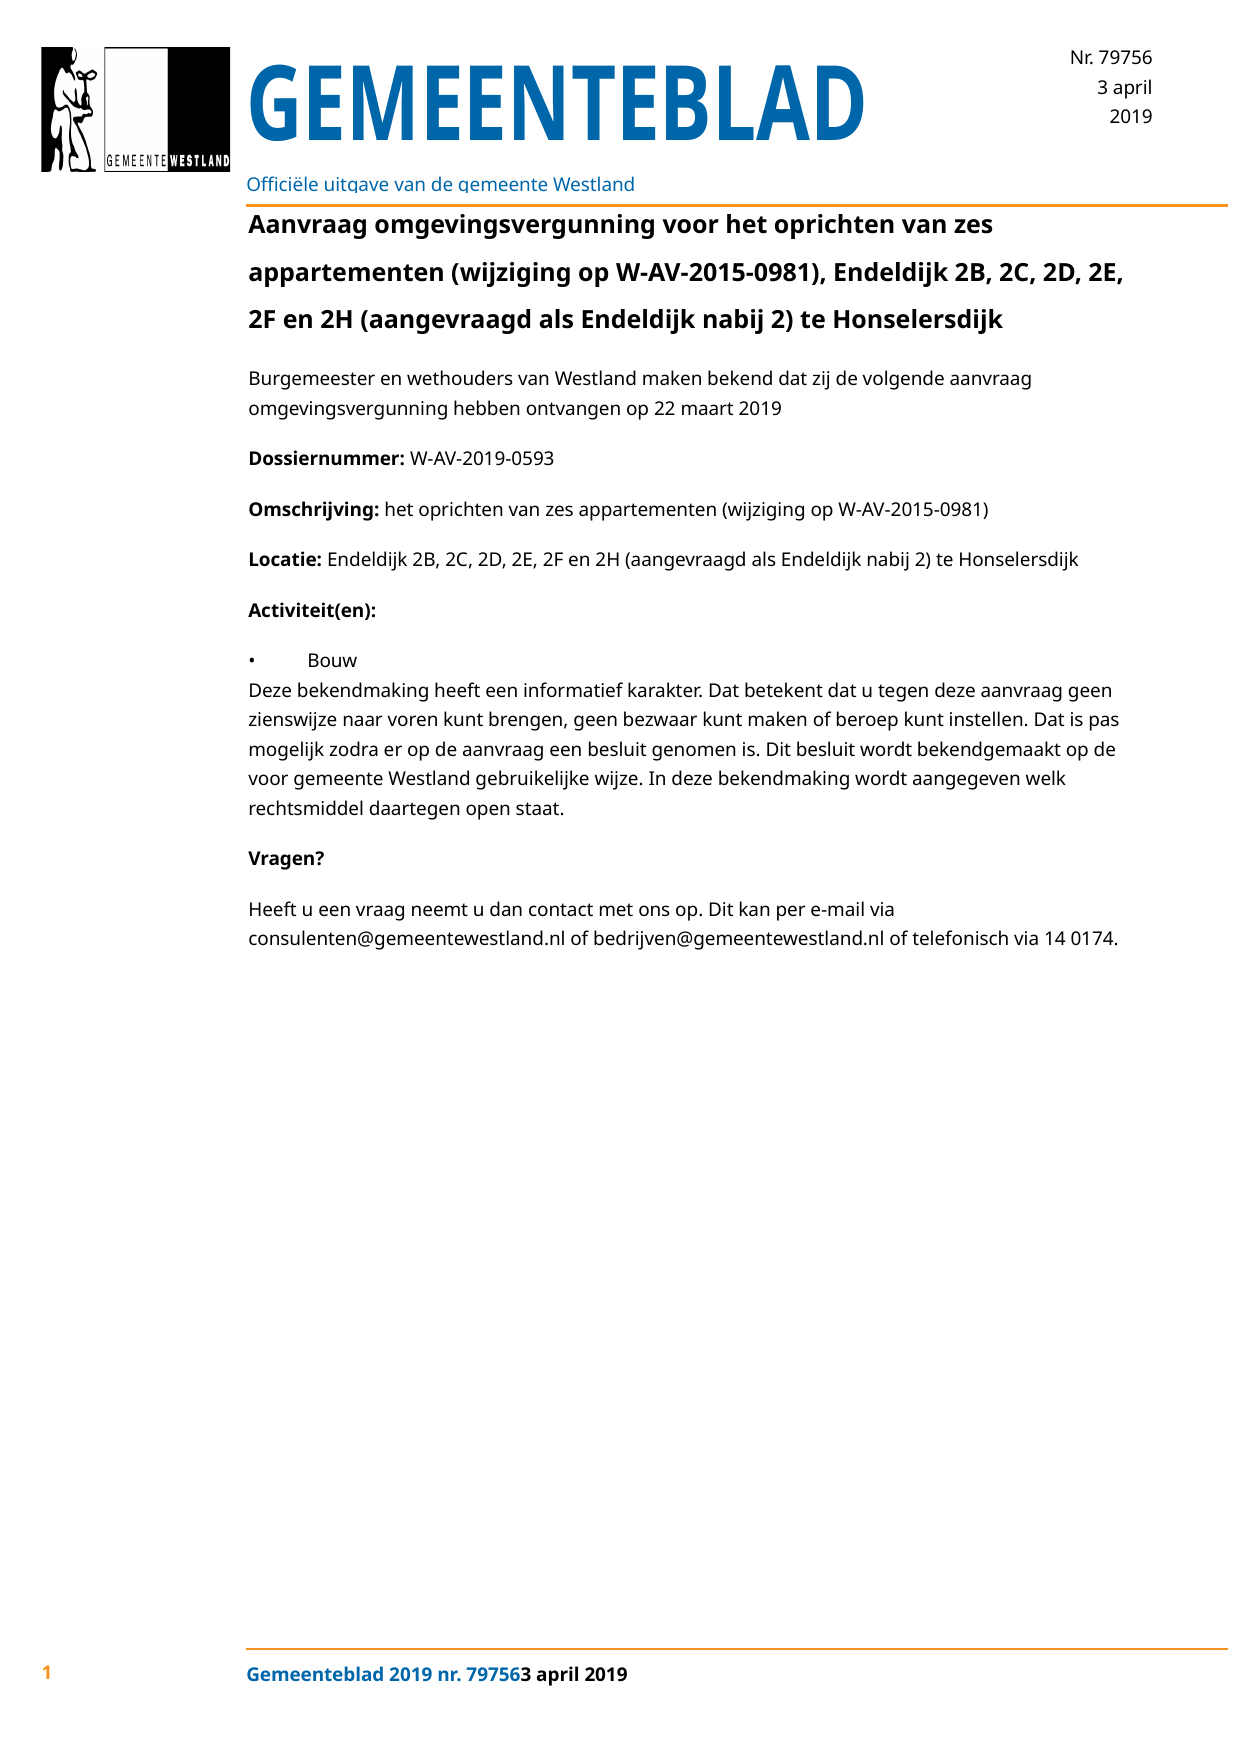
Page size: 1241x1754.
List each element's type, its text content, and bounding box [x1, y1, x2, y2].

text Burgemeester en wethouders van Westland maken bekend dat zij de volgende aanvraag omgevingsvergunning hebben ontvangen op 22 maart 2019 [248, 366, 1152, 421]
text Activiteit(en): [248, 597, 1152, 622]
picture [41, 47, 231, 172]
list Bouw [248, 647, 1152, 673]
text Omschrijving: het oprichten van zes appartementen (wijziging op W-AV-2015-0981) [248, 496, 1152, 522]
text Vragen? [248, 846, 1152, 871]
text Locatie: Endeldijk 2B, 2C, 2D, 2E, 2F en 2H (aangevraagd als Endeldijk nabij 2) te Honselersdijk [248, 546, 1152, 572]
text Dossiernummer: W-AV-2019-0593 [248, 446, 1152, 471]
text Deze bekendmaking heeft een informatief karakter. Dat betekent dat u tegen deze aanvraag geen zienswijze naar voren kunt brengen, geen bezwaar kunt maken of beroep kunt instellen. Dat is pas mogelijk zodra er op de aanvraag een besluit genomen is. Dit besluit wordt bekendgemaakt op de voor gemeente Westland gebruikelijke wijze. In deze bekendmaking wordt aangegeven welk rechtsmiddel daartegen open staat. [248, 677, 1152, 821]
text Aanvraag omgevingsvergunning voor het oprichten van zes appartementen (wijziging op W-AV-2015-0981), Endeldijk 2B, 2C, 2D, 2E, 2F en 2H (aangevraagd als Endeldijk nabij 2) te Honselersdijk [248, 207, 1152, 336]
text Heeft u een vraag neemt u dan contact met ons op. Dit kan per e-mail via consulenten@gemeentewestland.nl of bedrijven@gemeentewestland.nl of telefonisch via 14 0174. [248, 896, 1152, 951]
